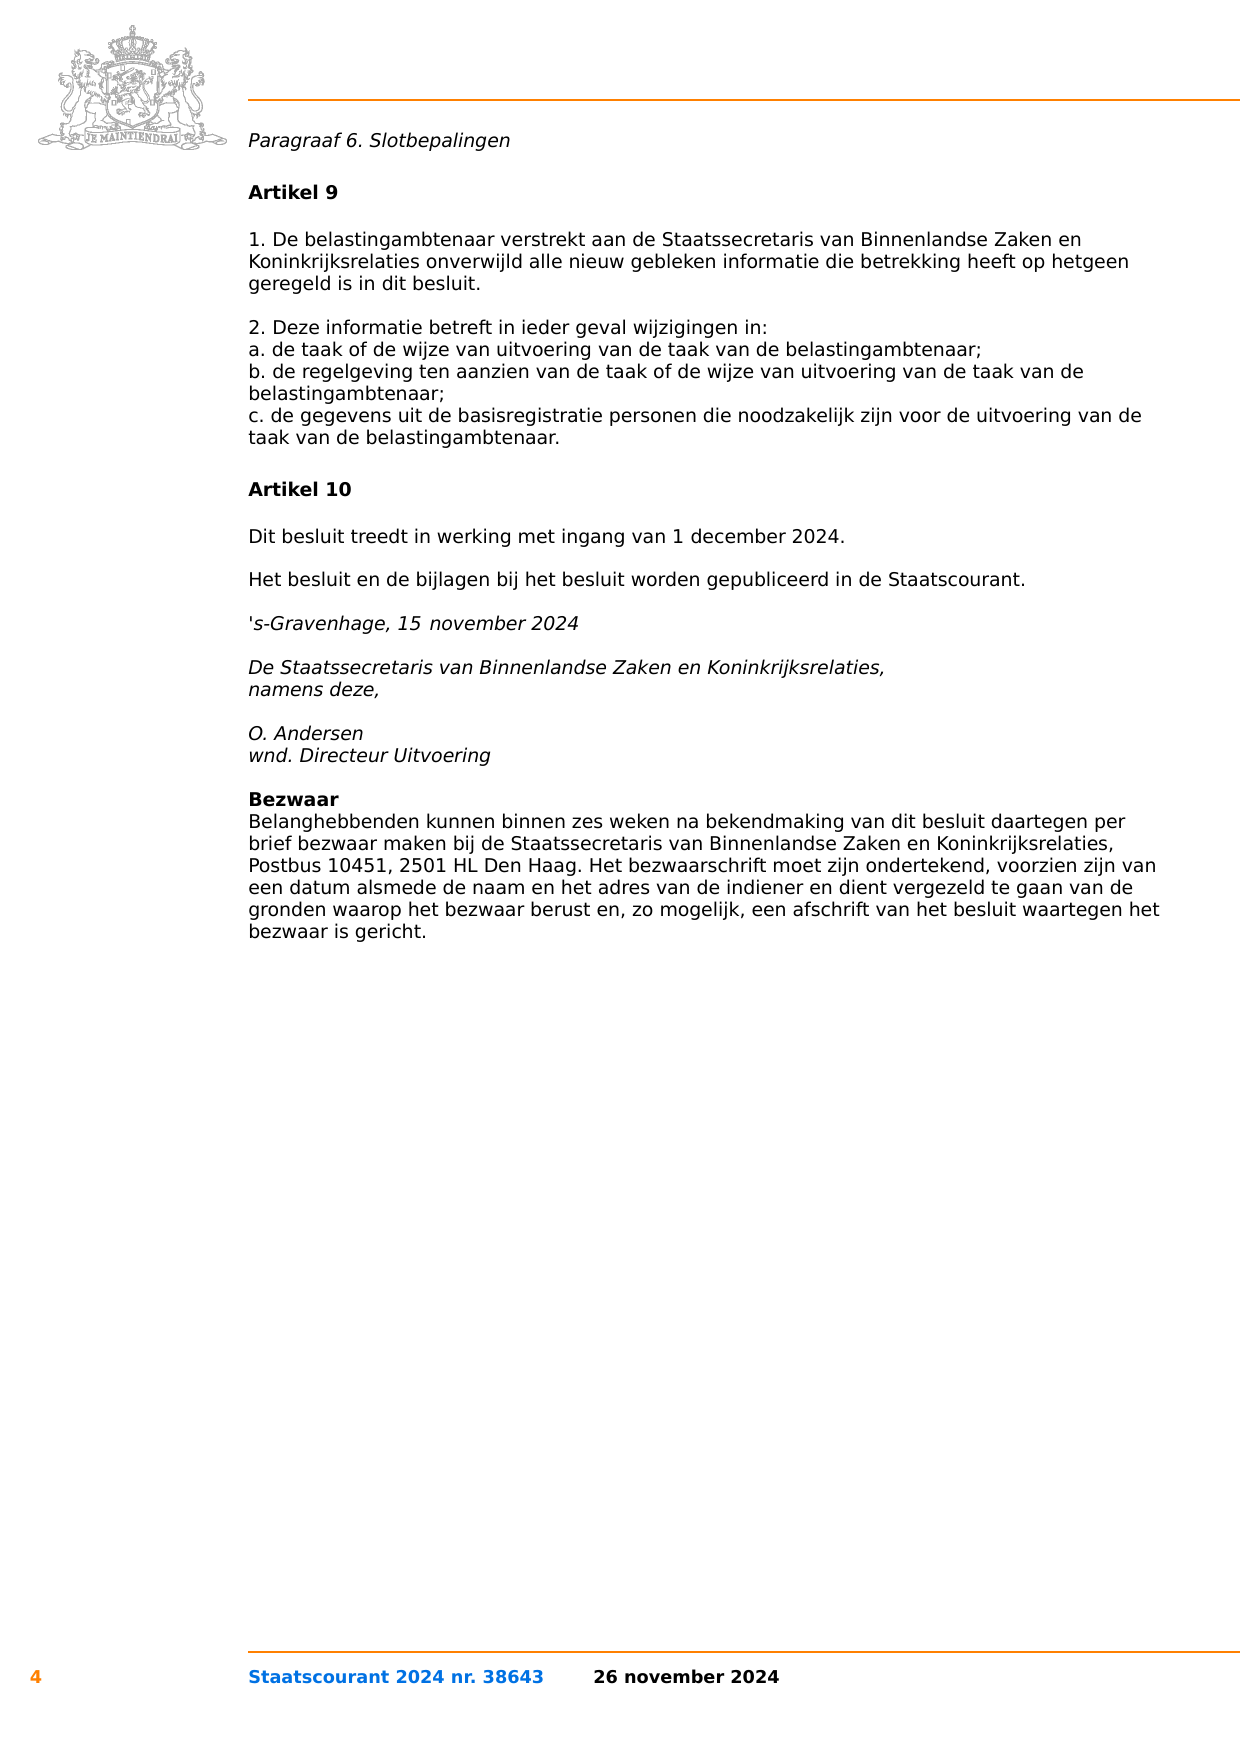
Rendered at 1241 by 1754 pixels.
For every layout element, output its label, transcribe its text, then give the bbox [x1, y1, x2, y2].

text b. de regelgeving ten aanzien van de taak of de wijze van uitvoering van de taak van de belastingambtenaar; [248, 361, 1163, 404]
text a. de taak of de wijze van uitvoering van de taak van de belastingambtenaar; [248, 339, 1163, 361]
text 1. De belastingambtenaar verstrekt aan de Staatssecretaris van Binnenlandse Zaken en Koninkrijksrelaties onverwijld alle nieuw gebleken informatie die betrekking heeft op hetgeen geregeld is in dit besluit. [248, 229, 1163, 295]
text 's-Gravenhage, 15 november 2024 [248, 613, 1163, 635]
subtitle Artikel 10 [248, 478, 1163, 501]
text Belanghebbenden kunnen binnen zes weken na bekendmaking van dit besluit daartegen per brief bezwaar maken bij de Staatssecretaris van Binnenlandse Zaken en Koninkrijksrelaties, Postbus 10451, 2501 HL Den Haag. Het bezwaarschrift moet zijn ondertekend, voorzien zijn van een datum alsmede de naam en het adres van de indiener en dient vergezeld te gaan van de gronden waarop het bezwaar berust en, zo mogelijk, een afschrift van het besluit waartegen het bezwaar is gericht. [248, 811, 1163, 943]
text De Staatssecretaris van Binnenlandse Zaken en Koninkrijksrelaties, namens deze, O. Andersen wnd. Directeur Uitvoering [248, 657, 1163, 767]
subtitle Paragraaf 6. Slotbepalingen [248, 130, 1163, 152]
text 2. Deze informatie betreft in ieder geval wijzigingen in: [248, 317, 1163, 339]
text c. de gegevens uit de basisregistratie personen die noodzakelijk zijn voor de uitvoering van de taak van de belastingambtenaar. [248, 404, 1163, 448]
text Het besluit en de bijlagen bij het besluit worden gepubliceerd in de Staatscourant. [248, 569, 1163, 591]
picture [38, 25, 227, 150]
text Bezwaar [248, 789, 1163, 811]
text Dit besluit treedt in werking met ingang van 1 december 2024. [248, 526, 1163, 547]
subtitle Artikel 9 [248, 182, 1163, 204]
